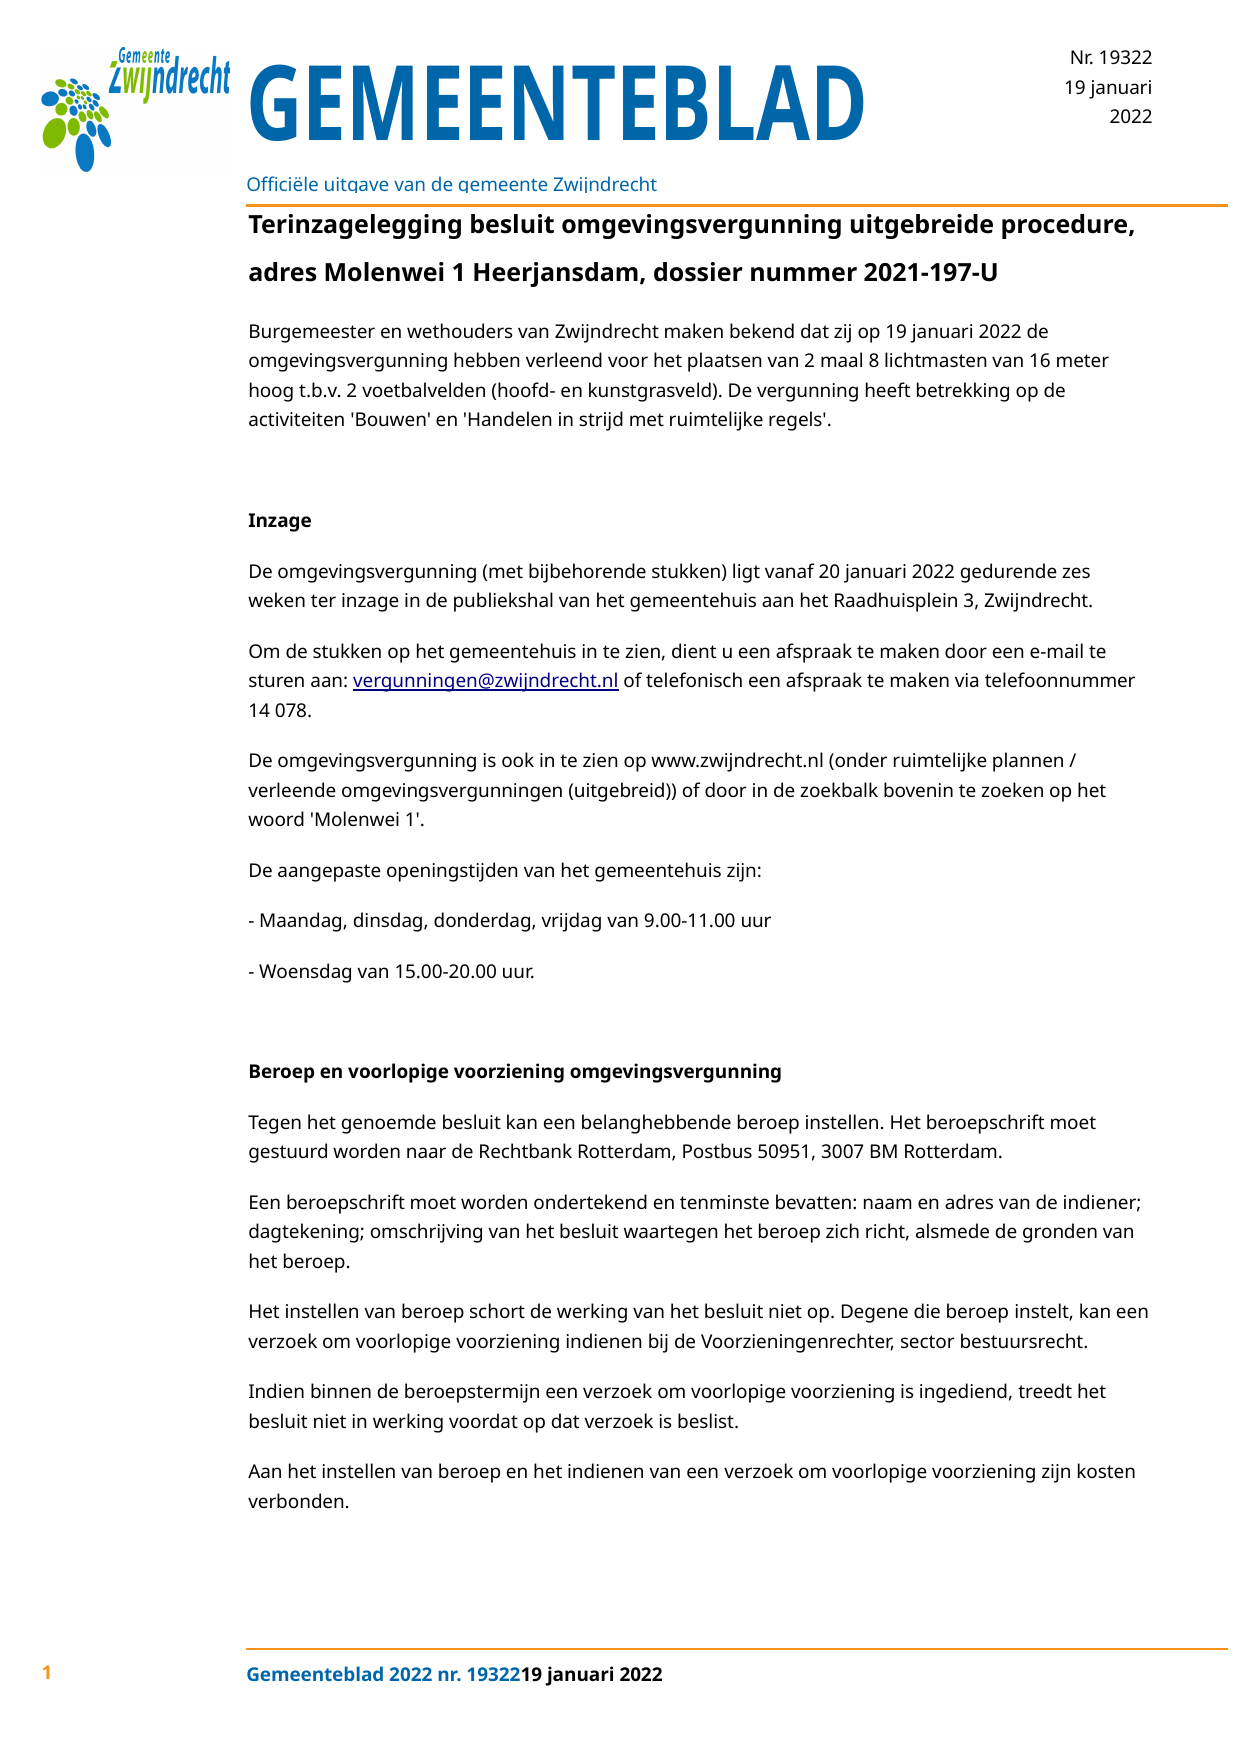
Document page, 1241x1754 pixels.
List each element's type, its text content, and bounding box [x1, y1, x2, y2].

text Aan het instellen van beroep en het indienen van een verzoek om voorlopige voorziening zijn kosten verbonden. [248, 1459, 1152, 1514]
text - Woensdag van 15.00-20.00 uur. [248, 958, 1152, 984]
text Een beroepschrift moet worden ondertekend en tenminste bevatten: naam en adres van de indiener; dagtekening; omschrijving van het besluit waartegen het beroep zich richt, alsmede de gronden van het beroep. [248, 1189, 1152, 1274]
text De omgevingsvergunning (met bijbehorende stukken) ligt vanaf 20 januari 2022 gedurende zes weken ter inzage in de publiekshal van het gemeentehuis aan het Raadhuisplein 3, Zwijndrecht. [248, 558, 1152, 613]
text Terinzagelegging besluit omgevingsvergunning uitgebreide procedure, adres Molenwei 1 Heerjansdam, dossier nummer 2021-197-U [248, 207, 1152, 288]
text De omgevingsvergunning is ook in te zien op www.zwijndrecht.nl (onder ruimtelijke plannen / verleende omgevingsvergunningen (uitgebreid)) of door in de zoekbalk bovenin te zoeken op het woord 'Molenwei 1'. [248, 747, 1152, 832]
text Beroep en voorlopige voorziening omgevingsvergunning [248, 1059, 1152, 1084]
text Tegen het genoemde besluit kan een belanghebbende beroep instellen. Het beroepschrift moet gestuurd worden naar de Rechtbank Rotterdam, Postbus 50951, 3007 BM Rotterdam. [248, 1109, 1152, 1164]
text De aangepaste openingstijden van het gemeentehuis zijn: [248, 857, 1152, 883]
text Inzage [248, 507, 1152, 533]
text Om de stukken op het gemeentehuis in te zien, dient u een afspraak te maken door een e-mail te sturen aan: vergunningen@zwijndrecht.nl of telefonisch een afspraak te maken via telefoonnummer 14 078. [248, 638, 1152, 723]
text Het instellen van beroep schort de werking van het besluit niet op. Degene die beroep instelt, kan een verzoek om voorlopige voorziening indienen bij de Voorzieningenrechter, sector bestuursrecht. [248, 1299, 1152, 1354]
text Indien binnen de beroepstermijn een verzoek om voorlopige voorziening is ingediend, treedt het besluit niet in werking voordat op dat verzoek is beslist. [248, 1379, 1152, 1434]
text - Maandag, dinsdag, donderdag, vrijdag van 9.00-11.00 uur [248, 907, 1152, 933]
picture [41, 47, 231, 172]
text Burgemeester en wethouders van Zwijndrecht maken bekend dat zij op 19 januari 2022 de omgevingsvergunning hebben verleend voor het plaatsen van 2 maal 8 lichtmasten van 16 meter hoog t.b.v. 2 voetbalvelden (hoofd- en kunstgrasveld). De vergunning heeft betrekking op de activiteiten 'Bouwen' en 'Handelen in strijd met ruimtelijke regels'. [248, 318, 1152, 432]
